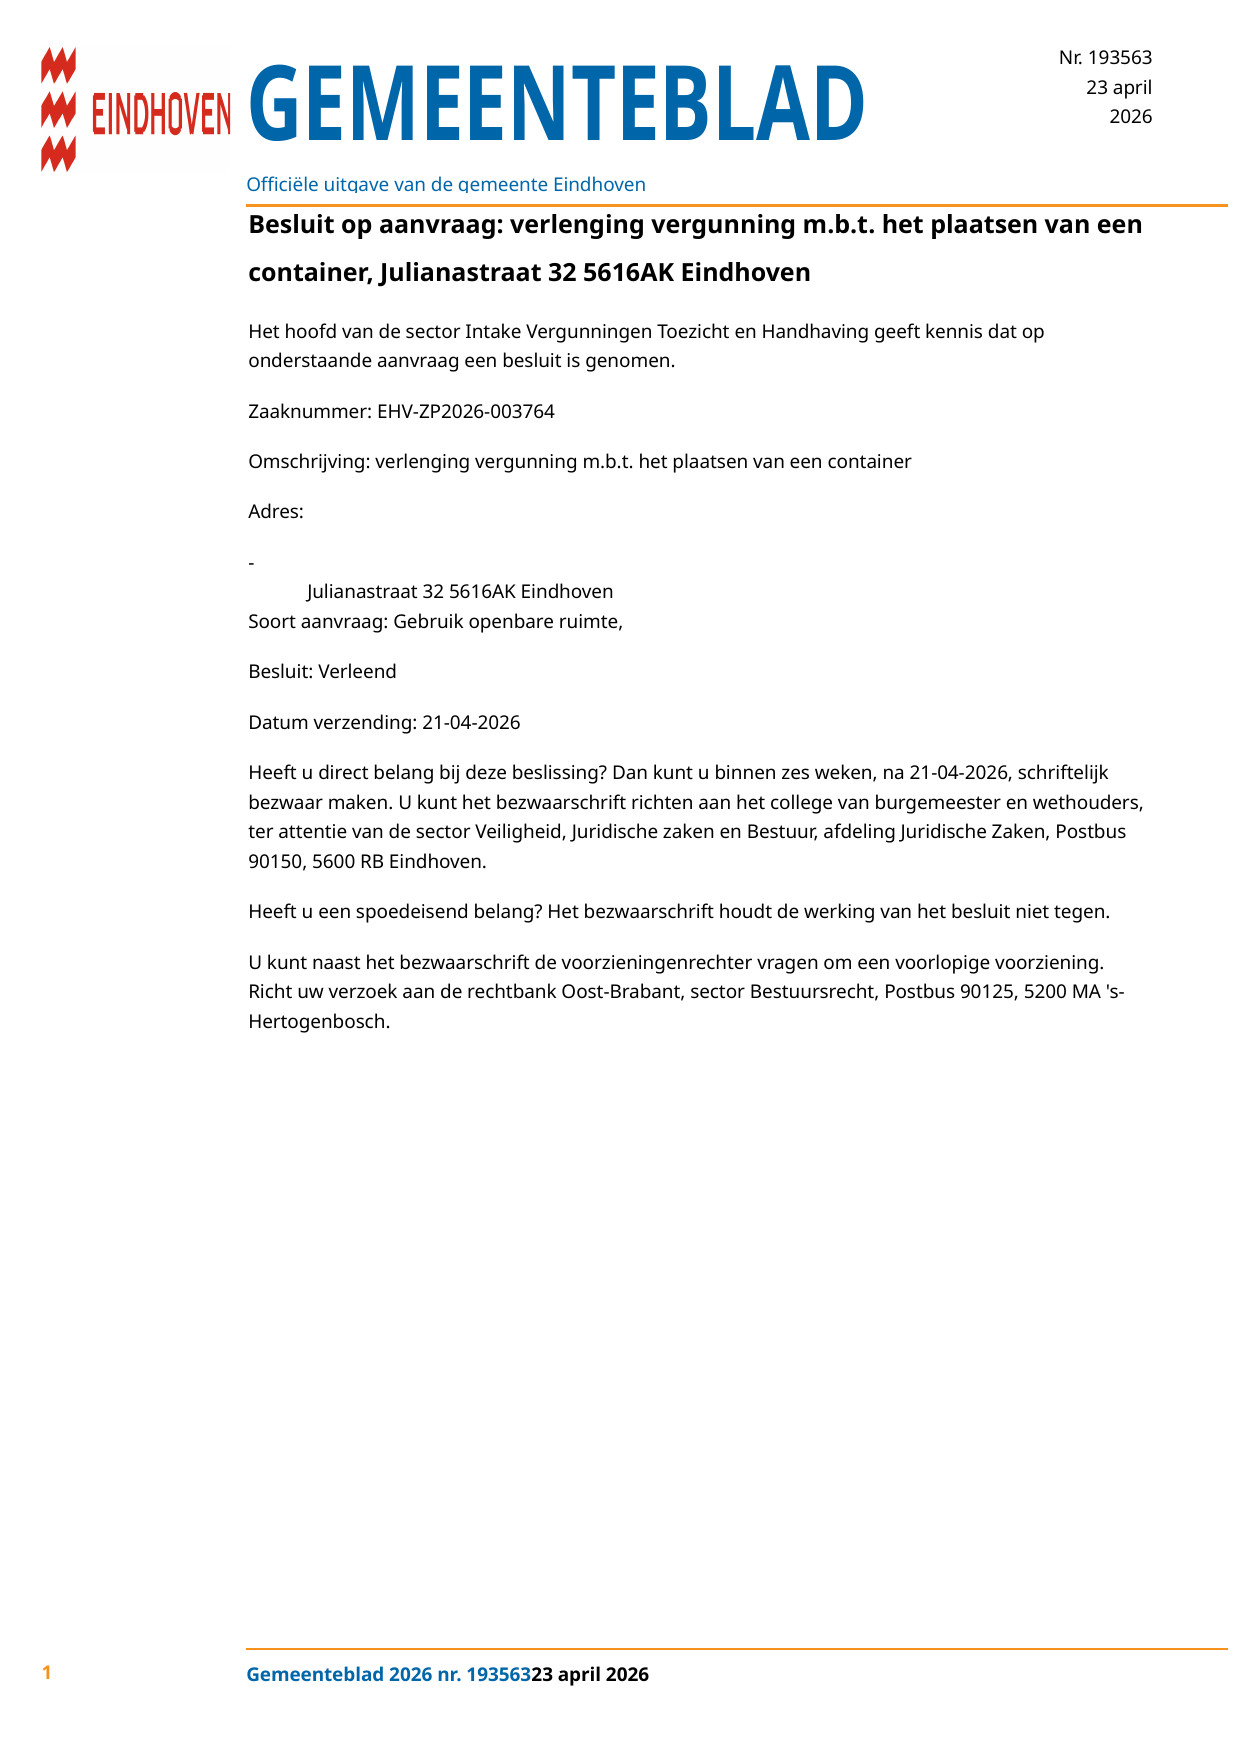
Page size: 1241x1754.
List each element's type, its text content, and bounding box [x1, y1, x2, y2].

text Adres: [248, 499, 1152, 524]
text Heeft u een spoedeisend belang? Het bezwaarschrift houdt de werking van het besluit niet tegen. [248, 899, 1152, 924]
text Omschrijving: verlenging vergunning m.b.t. het plaatsen van een container [248, 448, 1152, 474]
text Soort aanvraag: Gebruik openbare ruimte, [248, 608, 1152, 634]
text Het hoofd van de sector Intake Vergunningen Toezicht en Handhaving geeft kennis dat op onderstaande aanvraag een besluit is genomen. [248, 318, 1152, 373]
text Datum verzending: 21-04-2026 [248, 709, 1152, 735]
text Heeft u direct belang bij deze beslissing? Dan kunt u binnen zes weken, na 21-04-2026, schriftelijk bezwaar maken. U kunt het bezwaarschrift richten aan het college van burgemeester en wethouders, ter attentie van de sector Veiligheid, Juridische zaken en Bestuur, afdeling Juridische Zaken, Postbus 90150, 5600 RB Eindhoven. [248, 759, 1152, 874]
text Besluit op aanvraag: verlenging vergunning m.b.t. het plaatsen van een container, Julianastraat 32 5616AK Eindhoven [248, 207, 1152, 288]
text Besluit: Verleend [248, 659, 1152, 684]
text Zaaknummer: EHV-ZP2026-003764 [248, 398, 1152, 424]
text U kunt naast het bezwaarschrift de voorzieningenrechter vragen om een voorlopige voorziening. Richt uw verzoek aan de rechtbank Oost-Brabant, sector Bestuursrecht, Postbus 90125, 5200 MA 's-Hertogenbosch. [248, 949, 1152, 1034]
list Julianastraat 32 5616AK Eindhoven [248, 579, 1152, 604]
picture [41, 47, 231, 172]
